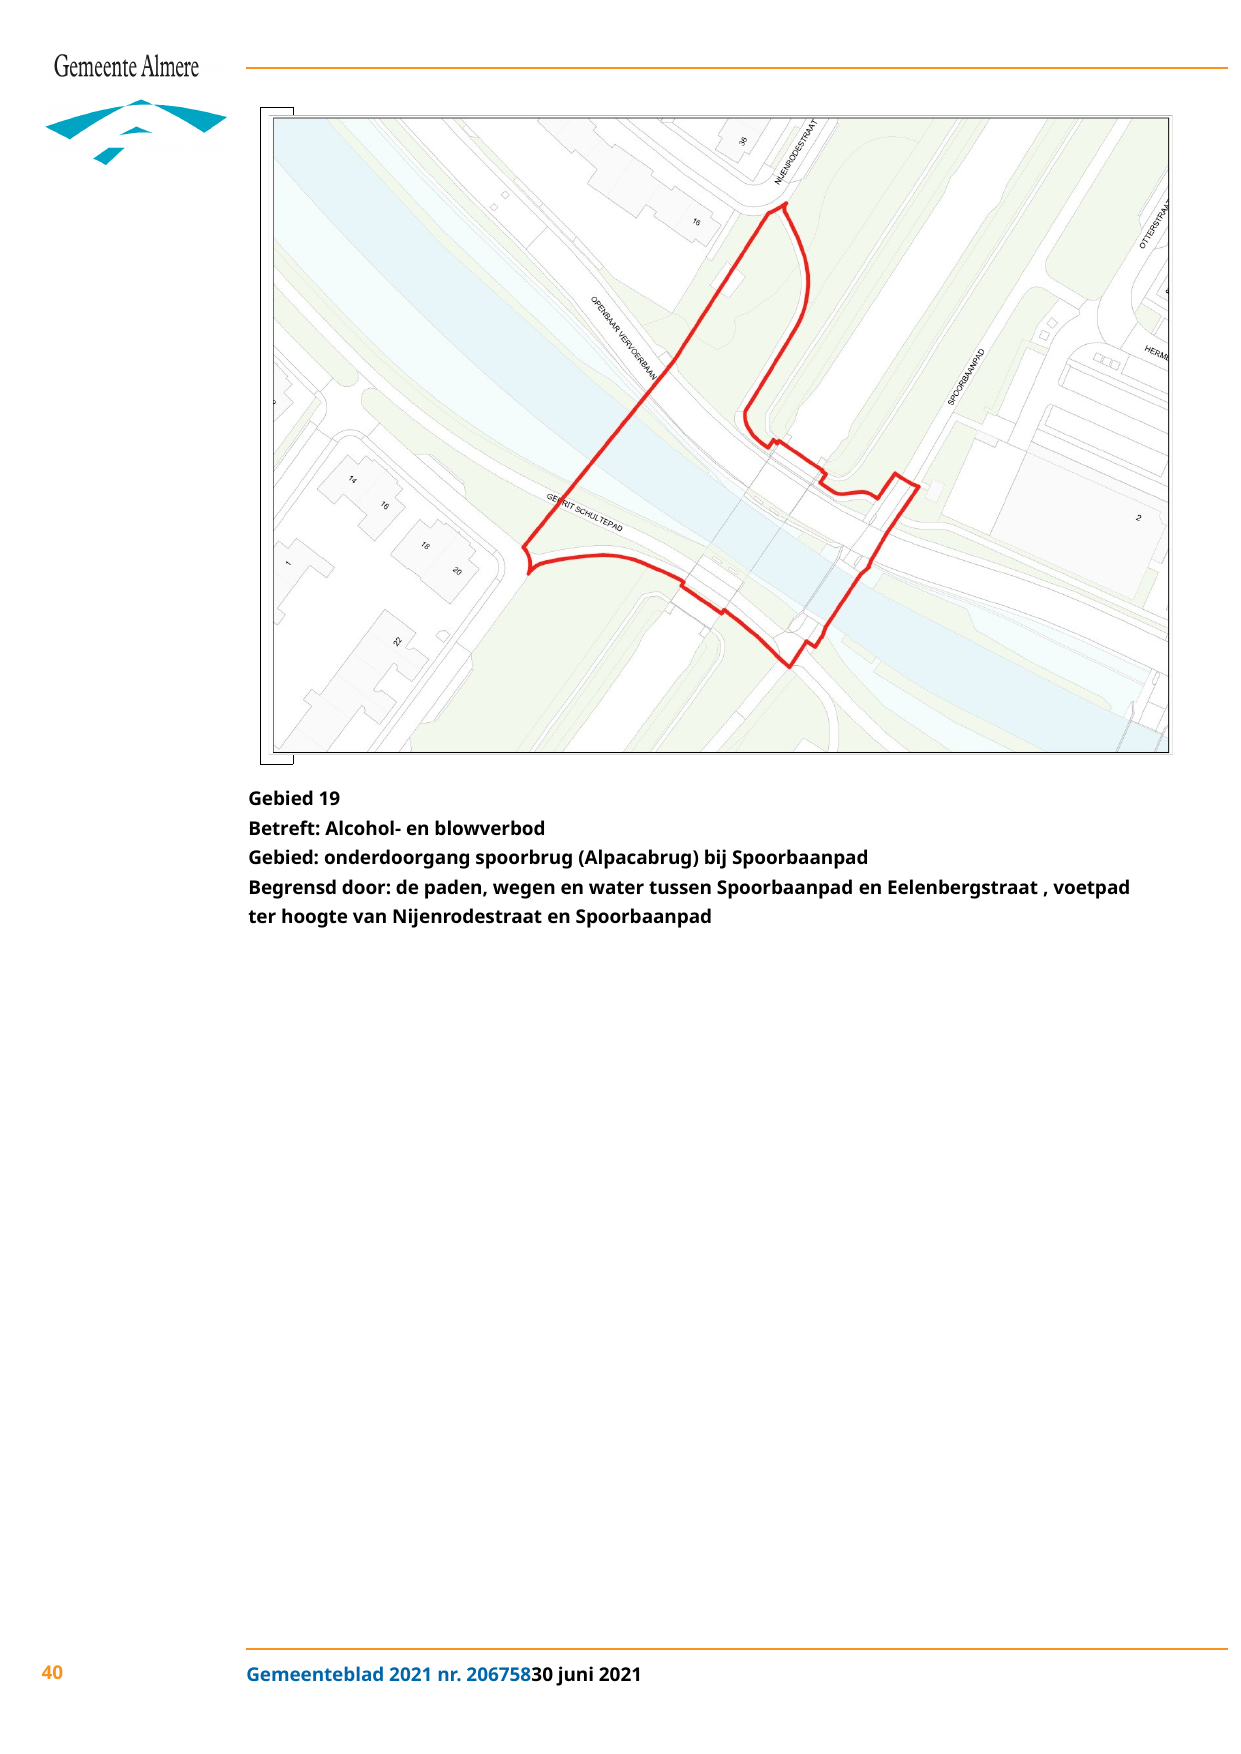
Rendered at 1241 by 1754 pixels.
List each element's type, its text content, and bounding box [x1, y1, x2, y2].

text Begrensd door: de paden, wegen en water tussen Spoorbaanpad en Eelenbergstraat , voetpad ter hoogte van Nijenrodestraat en Spoorbaanpad [248, 874, 1152, 929]
text Betreft: Alcohol- en blowverbod [248, 815, 1152, 841]
text Gebied: onderdoorgang spoorbrug (Alpacabrug) bij Spoorbaanpad [248, 844, 1152, 870]
picture [268, 115, 1173, 755]
text Gebied 19 [248, 785, 1152, 811]
picture [41, 47, 231, 172]
